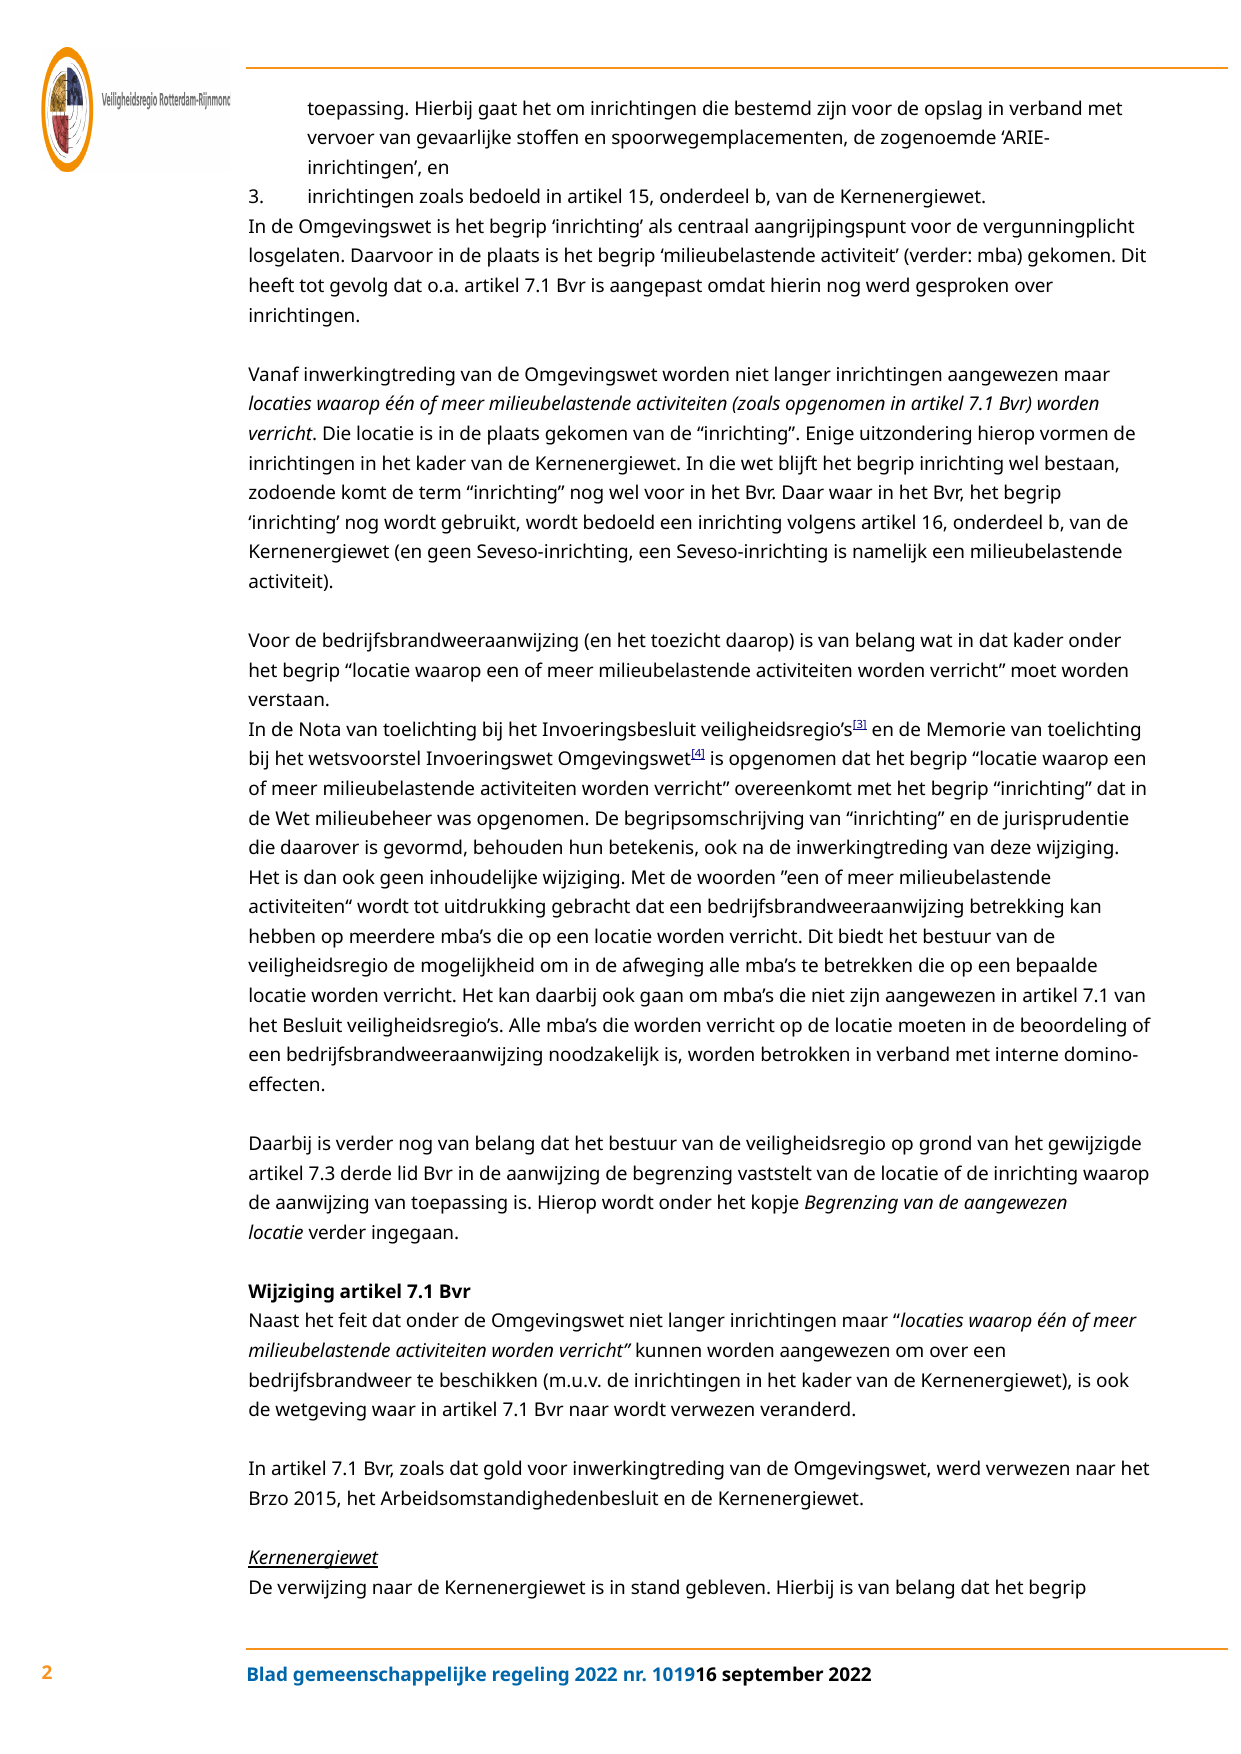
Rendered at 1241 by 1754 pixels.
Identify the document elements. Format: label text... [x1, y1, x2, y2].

text Kernenergiewet [248, 1544, 1152, 1570]
list toepassing. Hierbij gaat het om inrichtingen die bestemd zijn voor de opslag in verband met vervoer van gevaarlijke stoffen en spoorwegemplacementen, de zogenoemde ‘ARIE-inrichtingen’, en [248, 95, 1152, 180]
text Wijziging artikel 7.1 Bvr [248, 1278, 1152, 1304]
text Vanaf inwerkingtreding van de Omgevingswet worden niet langer inrichtingen aangewezen maar locaties waarop één of meer milieubelastende activiteiten (zoals opgenomen in artikel 7.1 Bvr) worden verricht. Die locatie is in de plaats gekomen van de “inrichting”. Enige uitzondering hierop vormen de inrichtingen in het kader van de Kernenergiewet. In die wet blijft het begrip inrichting wel bestaan, zodoende komt de term “inrichting” nog wel voor in het Bvr. Daar waar in het Bvr, het begrip ‘inrichting’ nog wordt gebruikt, wordt bedoeld een inrichting volgens artikel 16, onderdeel b, van de Kernenergiewet (en geen Seveso-inrichting, een Seveso-inrichting is namelijk een milieubelastende activiteit). [248, 361, 1152, 594]
text In de Omgevingswet is het begrip ‘inrichting’ als centraal aangrijpingspunt voor de vergunningplicht losgelaten. Daarvoor in de plaats is het begrip ‘milieubelastende activiteit’ (verder: mba) gekomen. Dit heeft tot gevolg dat o.a. artikel 7.1 Bvr is aangepast omdat hierin nog werd gesproken over inrichtingen. [248, 213, 1152, 328]
text In artikel 7.1 Bvr, zoals dat gold voor inwerkingtreding van de Omgevingswet, werd verwezen naar het Brzo 2015, het Arbeidsomstandighedenbesluit en de Kernenergiewet. [248, 1456, 1152, 1511]
text In de Nota van toelichting bij het Invoeringsbesluit veiligheidsregio’s[3] en de Memorie van toelichting bij het wetsvoorstel Invoeringswet Omgevingswet[4] is opgenomen dat het begrip “locatie waarop een of meer milieubelastende activiteiten worden verricht” overeenkomt met het begrip “inrichting” dat in de Wet milieubeheer was opgenomen. De begripsomschrijving van “inrichting” en de jurisprudentie die daarover is gevormd, behouden hun betekenis, ook na de inwerkingtreding van deze wijziging. Het is dan ook geen inhoudelijke wijziging. Met de woorden ”een of meer milieubelastende activiteiten“ wordt tot uitdrukking gebracht dat een bedrijfsbrandweeraanwijzing betrekking kan hebben op meerdere mba’s die op een locatie worden verricht. Dit biedt het bestuur van de veiligheidsregio de mogelijkheid om in de afweging alle mba’s te betrekken die op een bepaalde locatie worden verricht. Het kan daarbij ook gaan om mba’s die niet zijn aangewezen in artikel 7.1 van het Besluit veiligheidsregio’s. Alle mba’s die worden verricht op de locatie moeten in de beoordeling of een bedrijfsbrandweeraanwijzing noodzakelijk is, worden betrokken in verband met interne domino-effecten. [248, 716, 1152, 1097]
text Naast het feit dat onder de Omgevingswet niet langer inrichtingen maar “locaties waarop één of meer milieubelastende activiteiten worden verricht” kunnen worden aangewezen om over een bedrijfsbrandweer te beschikken (m.u.v. de inrichtingen in het kader van de Kernenergiewet), is ook de wetgeving waar in artikel 7.1 Bvr naar wordt verwezen veranderd. [248, 1308, 1152, 1422]
text De verwijzing naar de Kernenergiewet is in stand gebleven. Hierbij is van belang dat het begrip [248, 1574, 1152, 1600]
list inrichtingen zoals bedoeld in artikel 15, onderdeel b, van de Kernenergiewet. [248, 183, 1152, 209]
picture [41, 47, 231, 172]
text Daarbij is verder nog van belang dat het bestuur van de veiligheidsregio op grond van het gewijzigde artikel 7.3 derde lid Bvr in de aanwijzing de begrenzing vaststelt van de locatie of de inrichting waarop de aanwijzing van toepassing is. Hierop wordt onder het kopje Begrenzing van de aangewezen locatie verder ingegaan. [248, 1130, 1152, 1245]
text Voor de bedrijfsbrandweeraanwijzing (en het toezicht daarop) is van belang wat in dat kader onder het begrip “locatie waarop een of meer milieubelastende activiteiten worden verricht” moet worden verstaan. [248, 627, 1152, 712]
